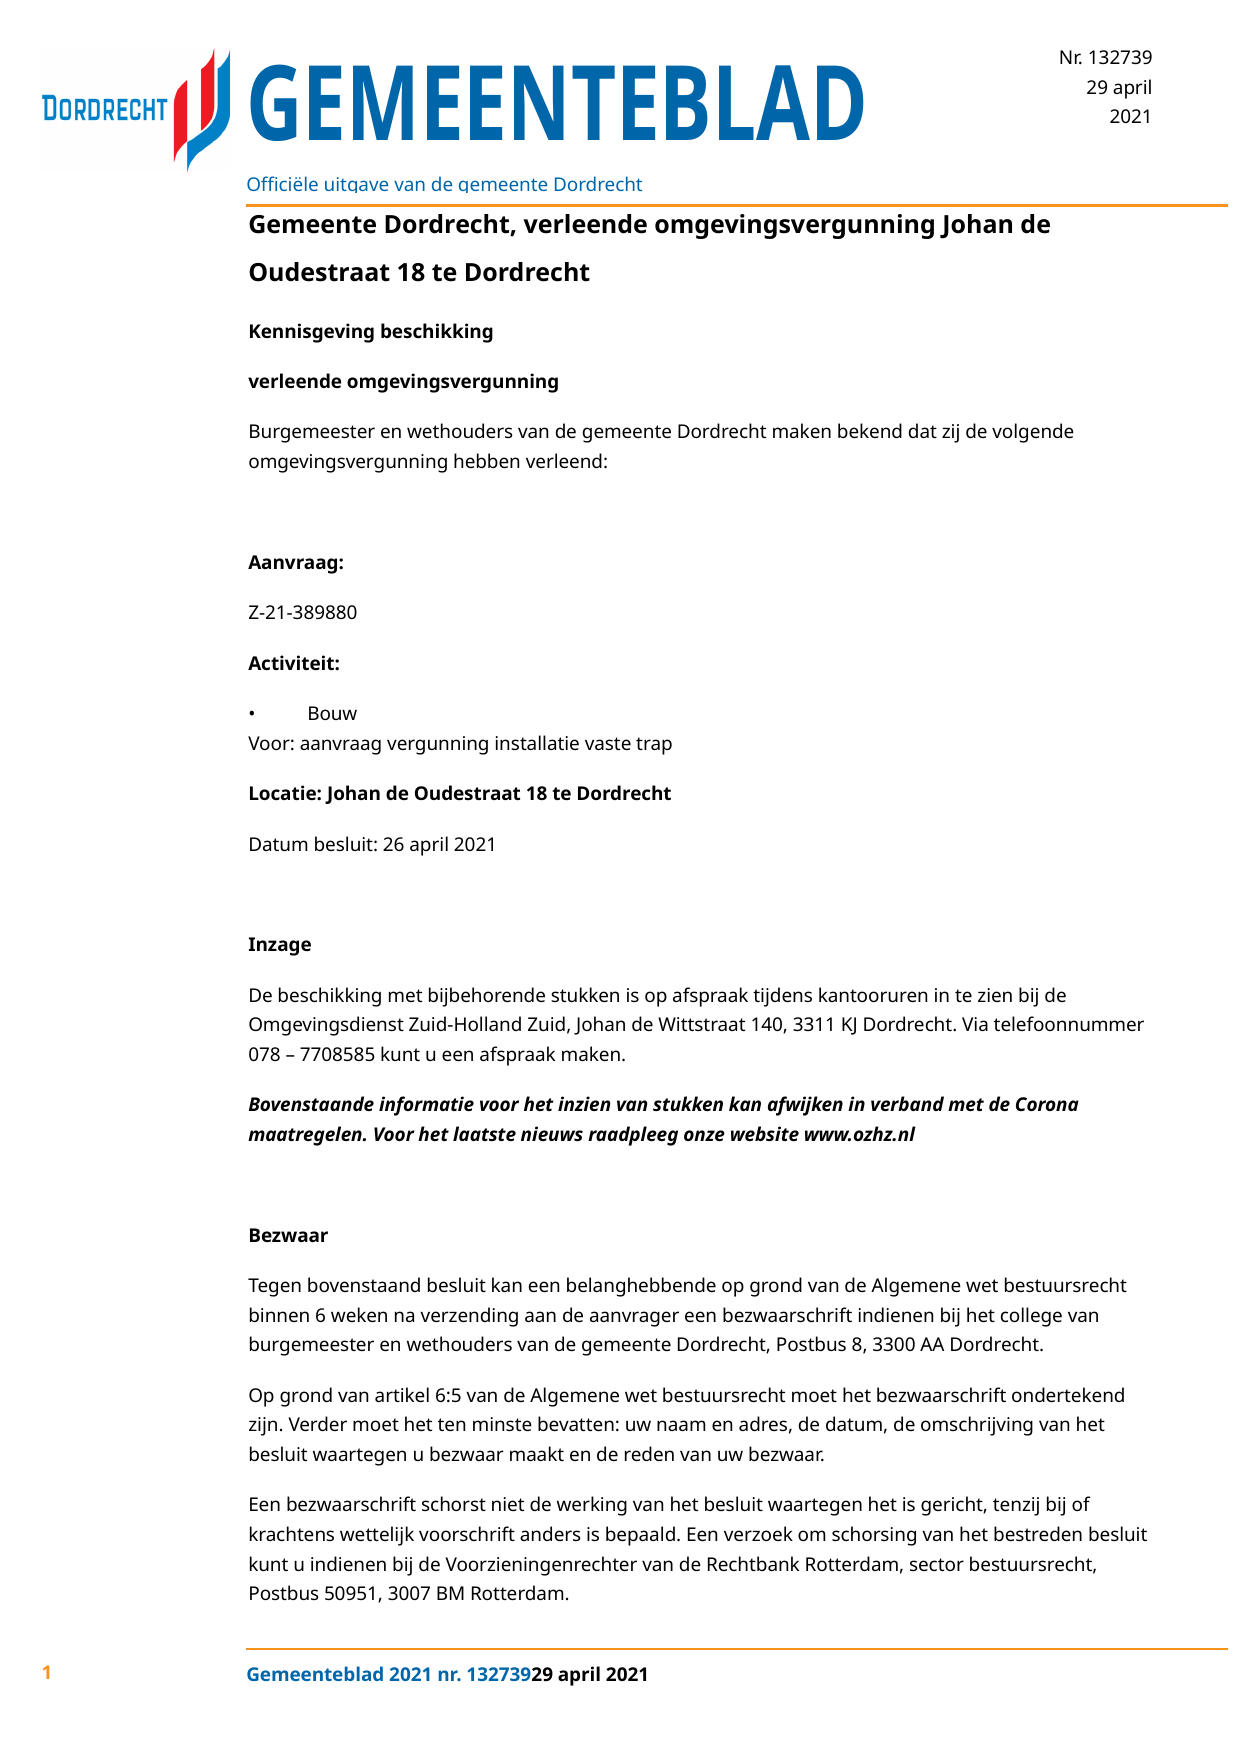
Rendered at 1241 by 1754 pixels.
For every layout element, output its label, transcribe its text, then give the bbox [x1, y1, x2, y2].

text Datum besluit: 26 april 2021 [248, 831, 1152, 857]
text Burgemeester en wethouders van de gemeente Dordrecht maken bekend dat zij de volgende omgevingsvergunning hebben verleend: [248, 419, 1152, 474]
text Aanvraag: [248, 549, 1152, 575]
text Inzage [248, 932, 1152, 957]
text Kennisgeving beschikking [248, 318, 1152, 344]
text Voor: aanvraag vergunning installatie vaste trap [248, 730, 1152, 756]
list Bouw [248, 700, 1152, 726]
picture [41, 47, 231, 172]
text Gemeente Dordrecht, verleende omgevingsvergunning Johan de Oudestraat 18 te Dordrecht [248, 207, 1152, 288]
text Activiteit: [248, 650, 1152, 676]
text Z-21-389880 [248, 599, 1152, 625]
text Tegen bovenstaand besluit kan een belanghebbende op grond van de Algemene wet bestuursrecht binnen 6 weken na verzending aan de aanvrager een bezwaarschrift indienen bij het college van burgemeester en wethouders van de gemeente Dordrecht, Postbus 8, 3300 AA Dordrecht. [248, 1272, 1152, 1357]
text De beschikking met bijbehorende stukken is op afspraak tijdens kantooruren in te zien bij de Omgevingsdienst Zuid-Holland Zuid, Johan de Wittstraat 140, 3311 KJ Dordrecht. Via telefoonnummer 078 – 7708585 kunt u een afspraak maken. [248, 982, 1152, 1067]
text Bovenstaande informatie voor het inzien van stukken kan afwijken in verband met de Corona maatregelen. Voor het laatste nieuws raadpleeg onze website www.ozhz.nl [248, 1092, 1152, 1147]
text Op grond van artikel 6:5 van de Algemene wet bestuursrecht moet het bezwaarschrift ondertekend zijn. Verder moet het ten minste bevatten: uw naam en adres, de datum, de omschrijving van het besluit waartegen u bezwaar maakt en de reden van uw bezwaar. [248, 1382, 1152, 1467]
text Locatie: Johan de Oudestraat 18 te Dordrecht [248, 780, 1152, 806]
text Een bezwaarschrift schorst niet de werking van het besluit waartegen het is gericht, tenzij bij of krachtens wettelijk voorschrift anders is bepaald. Een verzoek om schorsing van het bestreden besluit kunt u indienen bij de Voorzieningenrechter van de Rechtbank Rotterdam, sector bestuursrecht, Postbus 50951, 3007 BM Rotterdam. [248, 1492, 1152, 1606]
text Bezwaar [248, 1222, 1152, 1248]
text verleende omgevingsvergunning [248, 368, 1152, 394]
